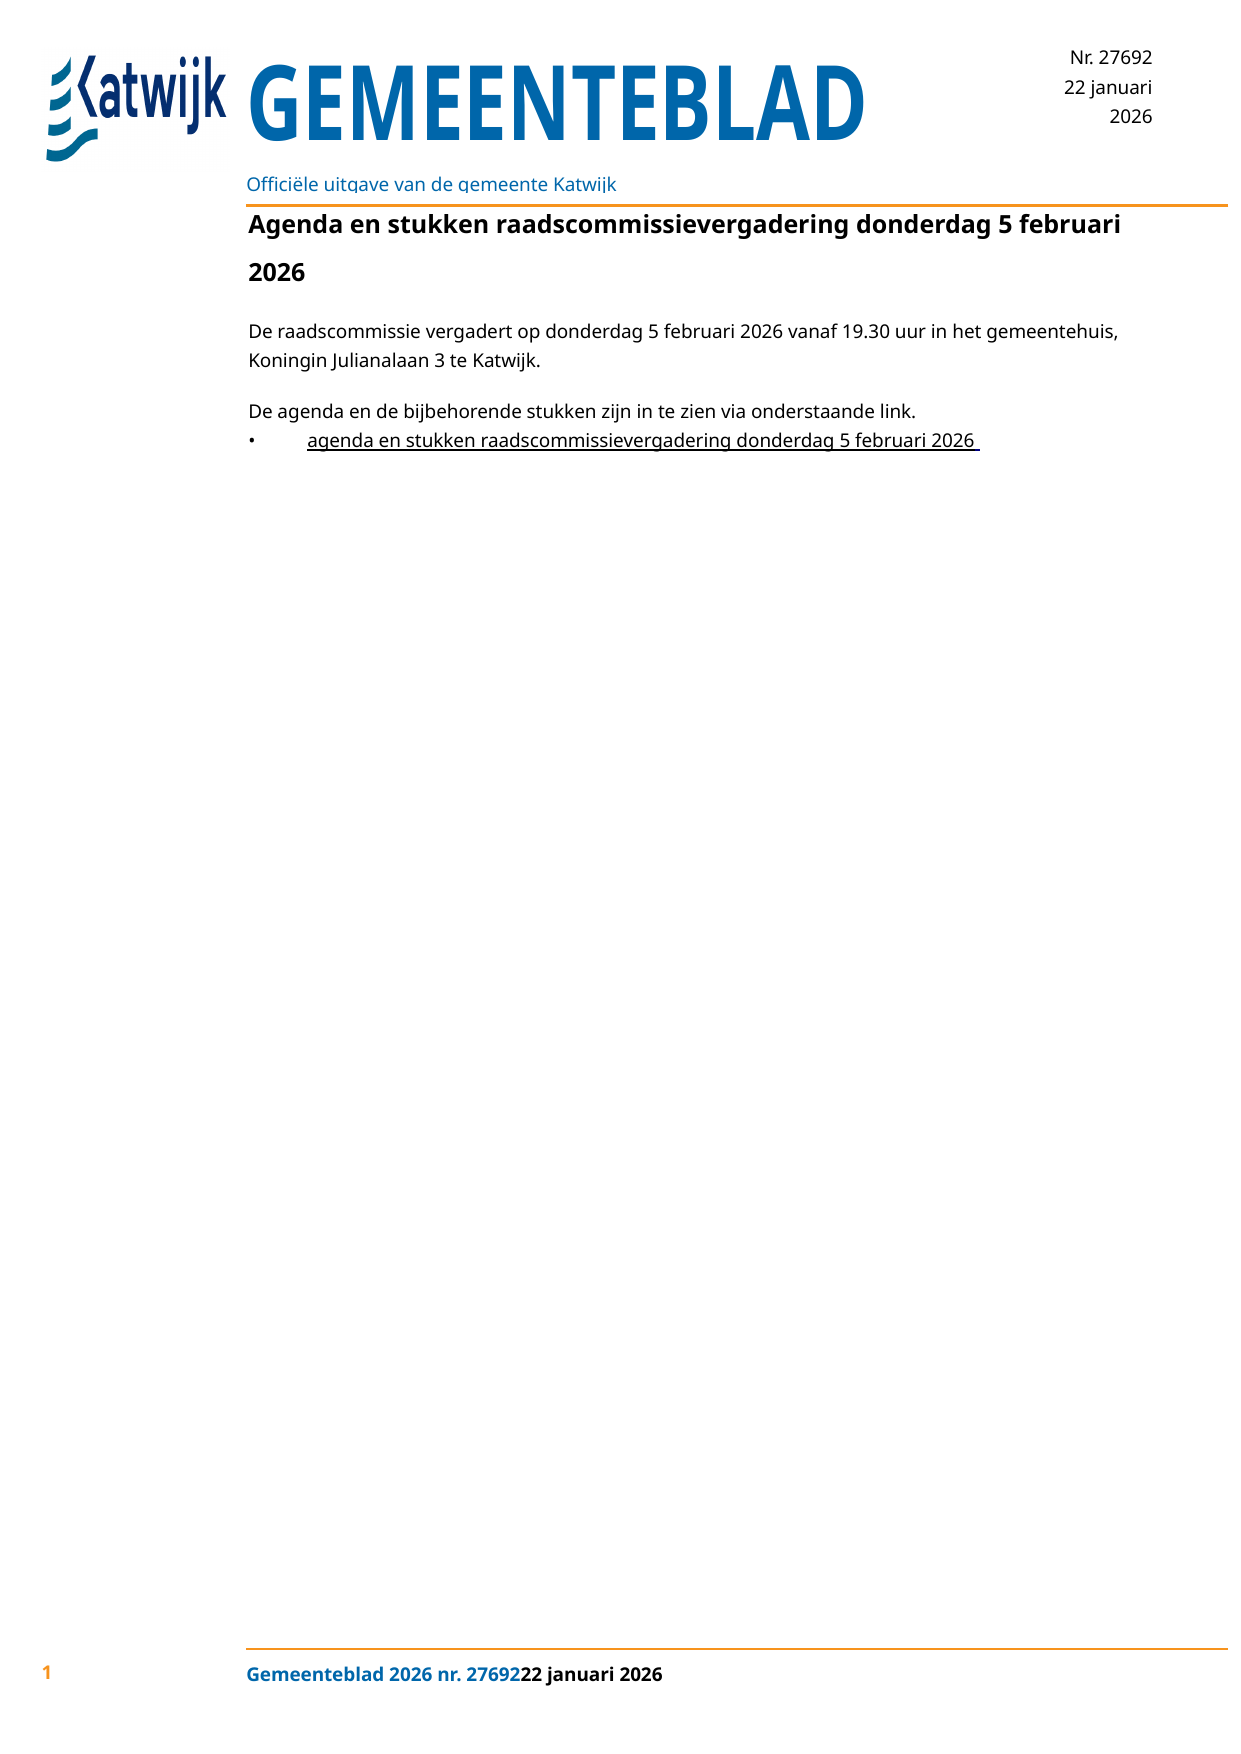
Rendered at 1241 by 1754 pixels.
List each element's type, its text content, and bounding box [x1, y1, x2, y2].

list agenda en stukken raadscommissievergadering donderdag 5 februari 2026 [248, 427, 1152, 453]
picture [41, 47, 231, 172]
text De raadscommissie vergadert op donderdag 5 februari 2026 vanaf 19.30 uur in het gemeentehuis, Koningin Julianalaan 3 te Katwijk. [248, 318, 1152, 373]
text Agenda en stukken raadscommissievergadering donderdag 5 februari 2026 [248, 207, 1152, 288]
text De agenda en de bijbehorende stukken zijn in te zien via onderstaande link. [248, 398, 1152, 424]
